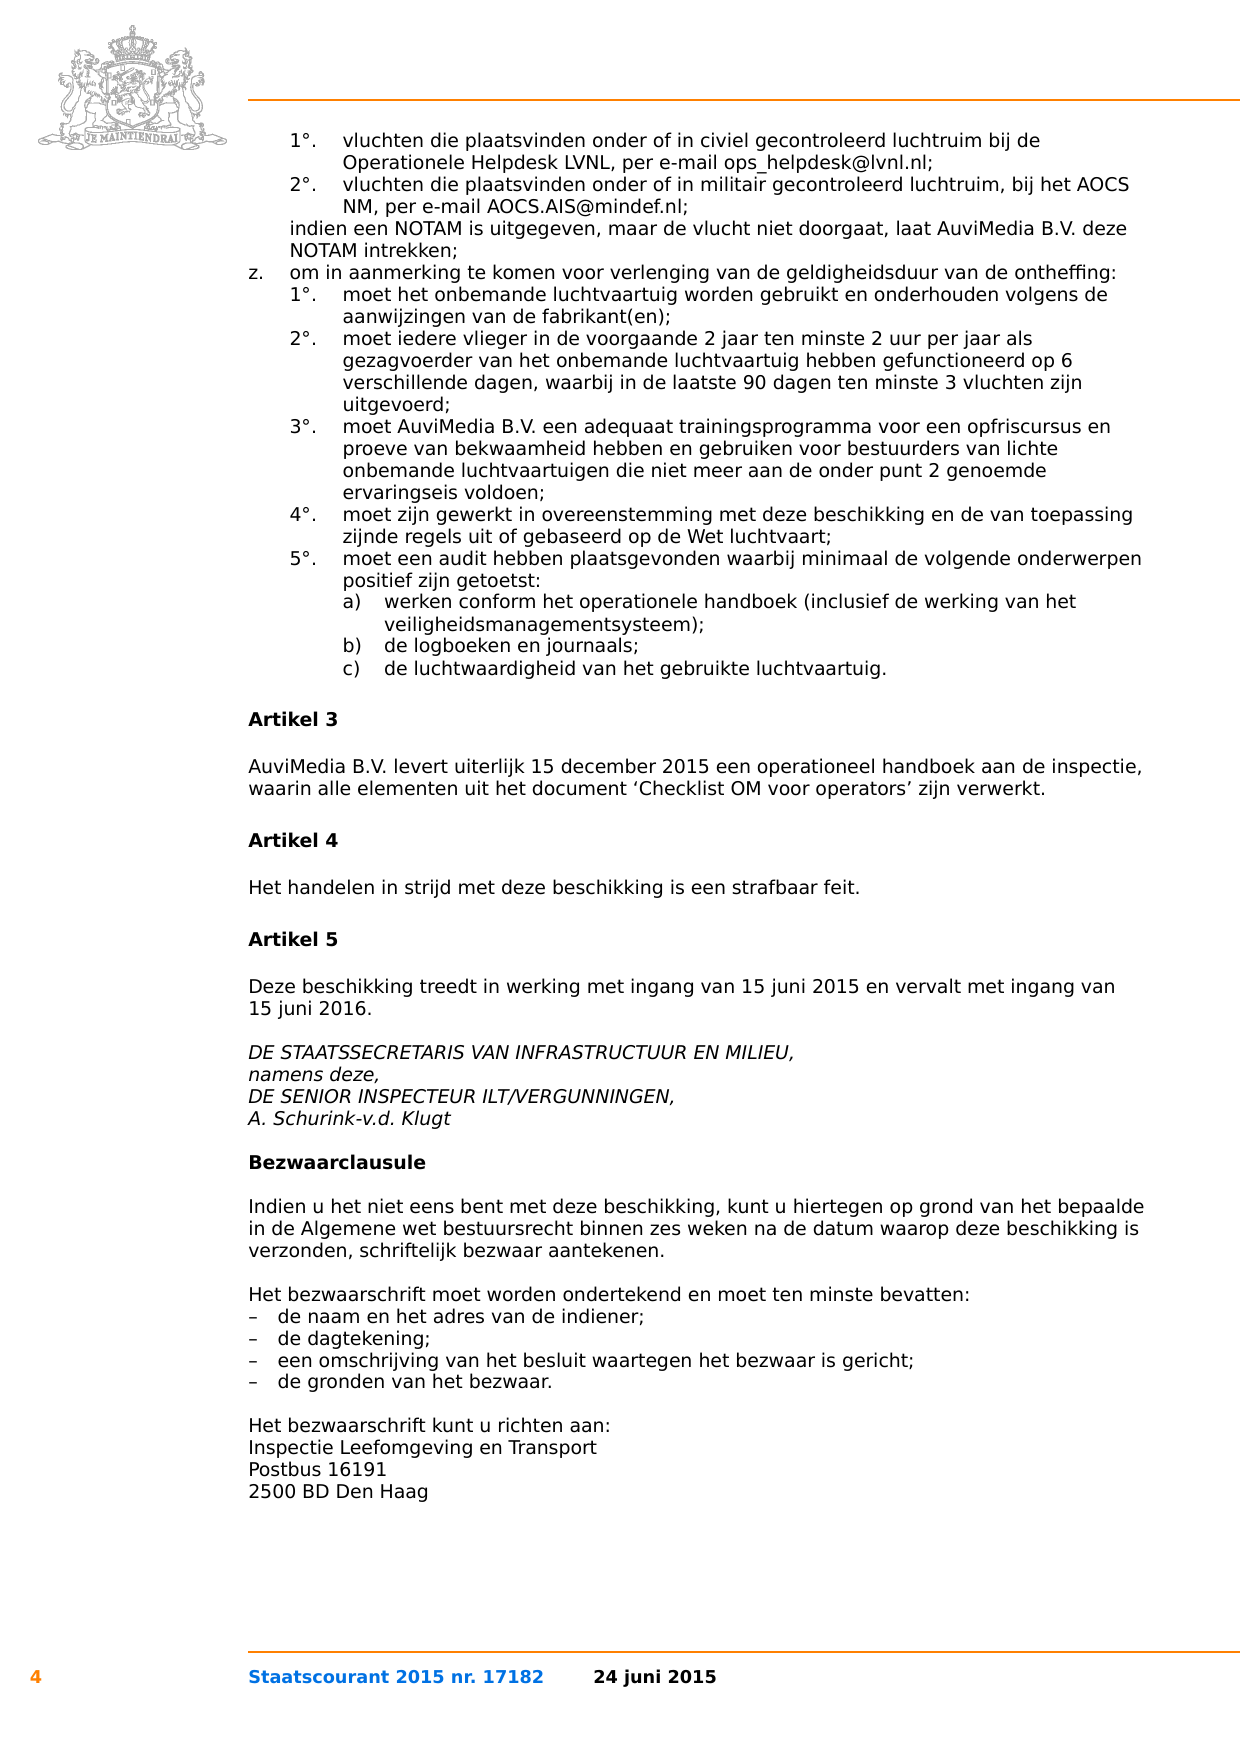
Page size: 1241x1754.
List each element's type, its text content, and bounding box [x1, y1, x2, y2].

text AuviMedia B.V. levert uiterlijk 15 december 2015 een operationeel handboek aan de inspectie, waarin alle elementen uit het document ‘Checklist OM voor operators’ zijn verwerkt. [248, 756, 1163, 800]
text Deze beschikking treedt in werking met ingang van 15 juni 2015 en vervalt met ingang van 15 juni 2016. [248, 976, 1163, 1020]
text z. om in aanmerking te komen voor verlenging van de geldigheidsduur van de ontheffing: [248, 262, 1163, 284]
text 2500 BD Den Haag [248, 1481, 1163, 1503]
text Inspectie Leefomgeving en Transport [248, 1437, 1163, 1459]
text 2°. vluchten die plaatsvinden onder of in militair gecontroleerd luchtruim, bij het AOCS NM, per e-mail AOCS.AIS@mindef.nl; [289, 174, 1163, 218]
text – de dagtekening; [248, 1327, 1163, 1349]
text 1°. moet het onbemande luchtvaartuig worden gebruikt en onderhouden volgens de aanwijzingen van de fabrikant(en); [289, 284, 1163, 328]
text indien een NOTAM is uitgegeven, maar de vlucht niet doorgaat, laat AuviMedia B.V. deze NOTAM intrekken; [289, 218, 1163, 262]
text 4°. moet zijn gewerkt in overeenstemming met deze beschikking en de van toepassing zijnde regels uit of gebaseerd op de Wet luchtvaart; [289, 503, 1163, 547]
text 2°. moet iedere vlieger in de voorgaande 2 jaar ten minste 2 uur per jaar als gezagvoerder van het onbemande luchtvaartuig hebben gefunctioneerd op 6 verschillende dagen, waarbij in de laatste 90 dagen ten minste 3 vluchten zijn uitgevoerd; [289, 328, 1163, 416]
text c) de luchtwaardigheid van het gebruikte luchtvaartuig. [342, 657, 1163, 679]
subtitle Artikel 5 [248, 929, 1163, 951]
text Indien u het niet eens bent met deze beschikking, kunt u hiertegen op grond van het bepaalde in de Algemene wet bestuursrecht binnen zes weken na de datum waarop deze beschikking is verzonden, schriftelijk bezwaar aantekenen. [248, 1196, 1163, 1262]
subtitle Artikel 4 [248, 830, 1163, 852]
text Het handelen in strijd met deze beschikking is een strafbaar feit. [248, 877, 1163, 899]
text b) de logboeken en journaals; [342, 635, 1163, 657]
subtitle Artikel 3 [248, 709, 1163, 731]
text a) werken conform het operationele handboek (inclusief de werking van het veiligheidsmanagementsysteem); [342, 591, 1163, 635]
text Het bezwaarschrift kunt u richten aan: [248, 1415, 1163, 1437]
text Postbus 16191 [248, 1459, 1163, 1481]
text 1°. vluchten die plaatsvinden onder of in civiel gecontroleerd luchtruim bij de Operationele Helpdesk LVNL, per e-mail ops_helpdesk@lvnl.nl; [289, 130, 1163, 174]
text DE STAATSSECRETARIS VAN INFRASTRUCTUUR EN MILIEU, namens deze, DE SENIOR INSPECTEUR ILT/VERGUNNINGEN, A. Schurink-v.d. Klugt [248, 1042, 1163, 1130]
text 3°. moet AuviMedia B.V. een adequaat trainingsprogramma voor een opfriscursus en proeve van bekwaamheid hebben en gebruiken voor bestuurders van lichte onbemande luchtvaartuigen die niet meer aan de onder punt 2 genoemde ervaringseis voldoen; [289, 416, 1163, 503]
text 5°. moet een audit hebben plaatsgevonden waarbij minimaal de volgende onderwerpen positief zijn getoetst: [289, 547, 1163, 591]
text Het bezwaarschrift moet worden ondertekend en moet ten minste bevatten: [248, 1283, 1163, 1306]
text – de naam en het adres van de indiener; [248, 1306, 1163, 1327]
text – een omschrijving van het besluit waartegen het bezwaar is gericht; [248, 1349, 1163, 1371]
picture [38, 25, 227, 150]
text Bezwaarclausule [248, 1152, 1163, 1174]
text – de gronden van het bezwaar. [248, 1371, 1163, 1393]
